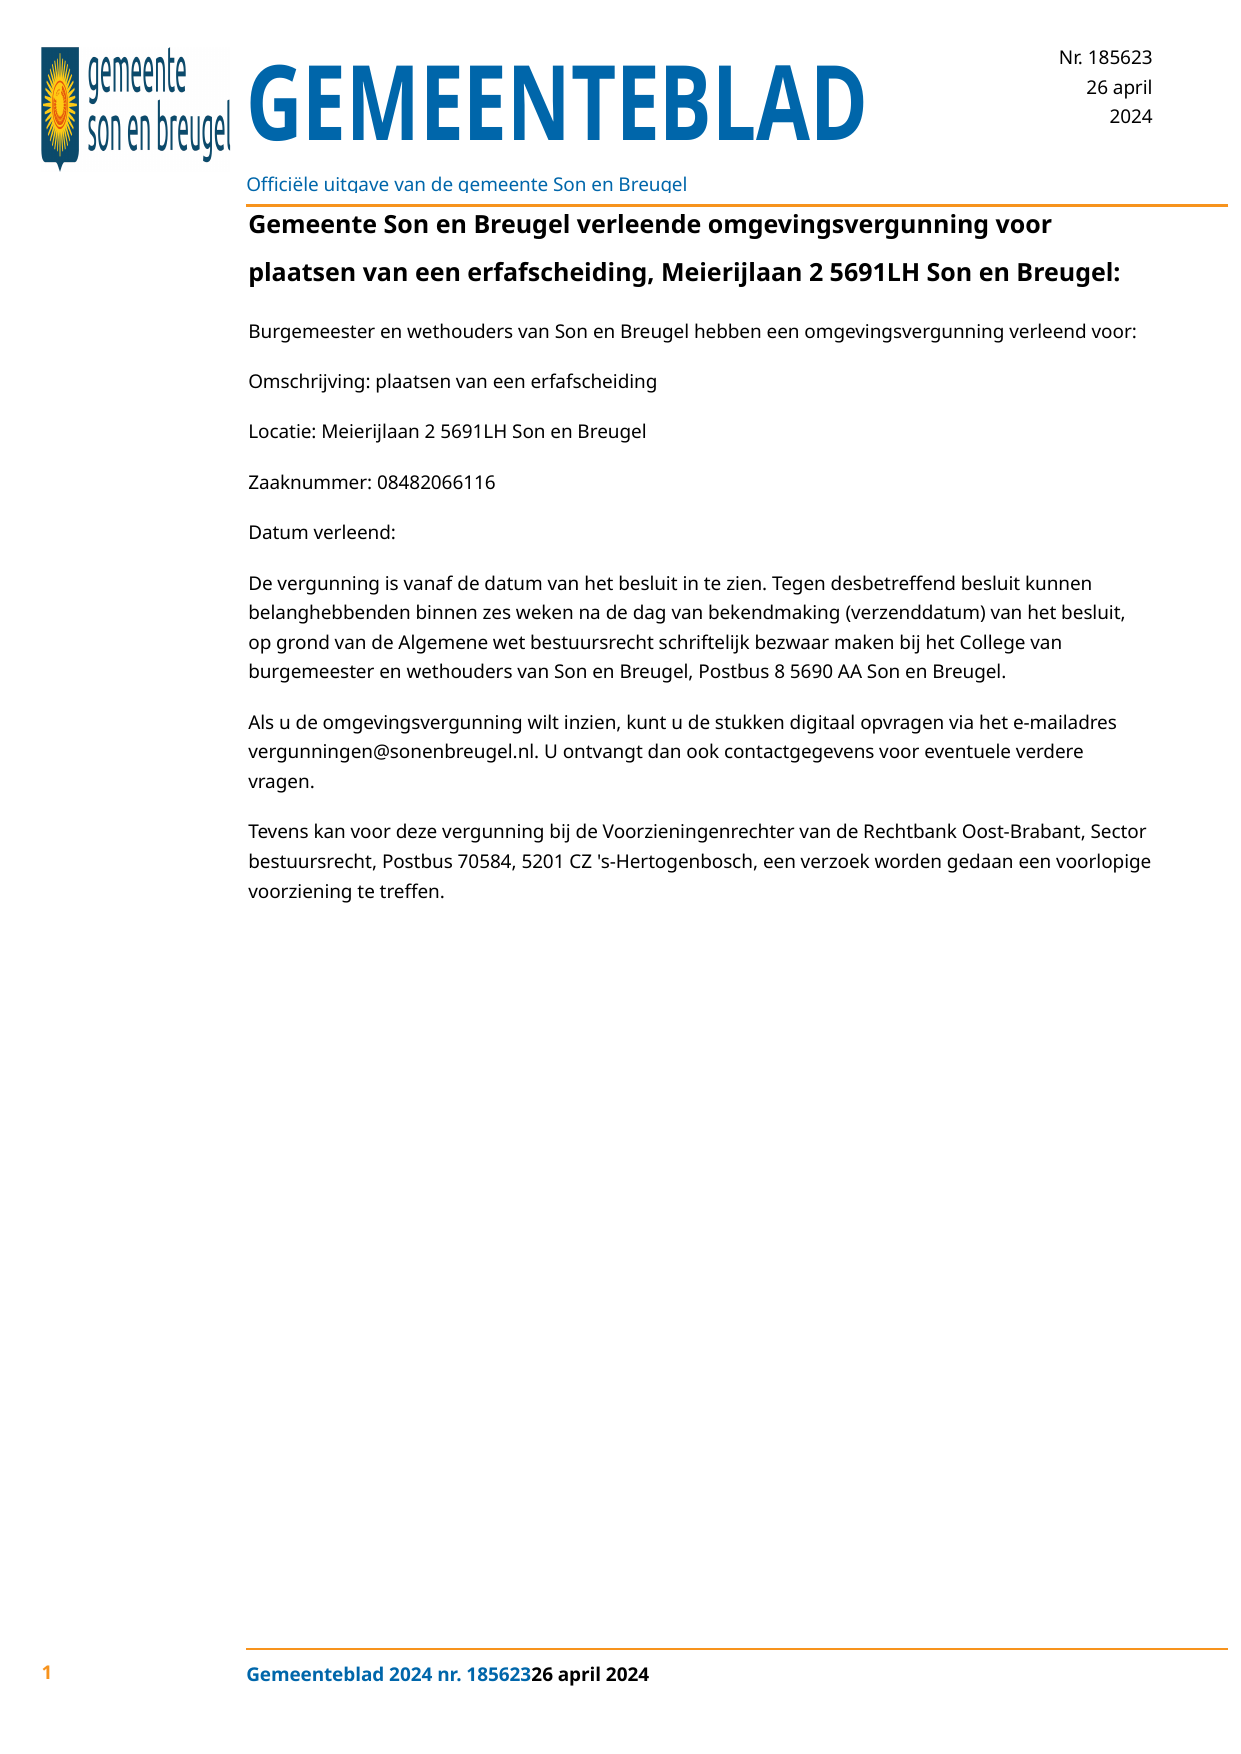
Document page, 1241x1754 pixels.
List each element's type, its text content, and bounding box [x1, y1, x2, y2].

text Burgemeester en wethouders van Son en Breugel hebben een omgevingsvergunning verleend voor: [248, 318, 1152, 344]
text De vergunning is vanaf de datum van het besluit in te zien. Tegen desbetreffend besluit kunnen belanghebbenden binnen zes weken na de dag van bekendmaking (verzenddatum) van het besluit, op grond van de Algemene wet bestuursrecht schriftelijk bezwaar maken bij het College van burgemeester en wethouders van Son en Breugel, Postbus 8 5690 AA Son en Breugel. [248, 570, 1152, 684]
text Locatie: Meierijlaan 2 5691LH Son en Breugel [248, 419, 1152, 444]
text Als u de omgevingsvergunning wilt inzien, kunt u de stukken digitaal opvragen via het e-mailadres vergunningen@sonenbreugel.nl. U ontvangt dan ook contactgegevens voor eventuele verdere vragen. [248, 709, 1152, 794]
picture [41, 47, 231, 172]
text Omschrijving: plaatsen van een erfafscheiding [248, 368, 1152, 394]
text Gemeente Son en Breugel verleende omgevingsvergunning voor plaatsen van een erfafscheiding, Meierijlaan 2 5691LH Son en Breugel: [248, 207, 1152, 288]
text Datum verleend: [248, 519, 1152, 545]
text Tevens kan voor deze vergunning bij de Voorzieningenrechter van de Rechtbank Oost-Brabant, Sector bestuursrecht, Postbus 70584, 5201 CZ 's-Hertogenbosch, een verzoek worden gedaan een voorlopige voorziening te treffen. [248, 819, 1152, 904]
text Zaaknummer: 08482066116 [248, 469, 1152, 495]
